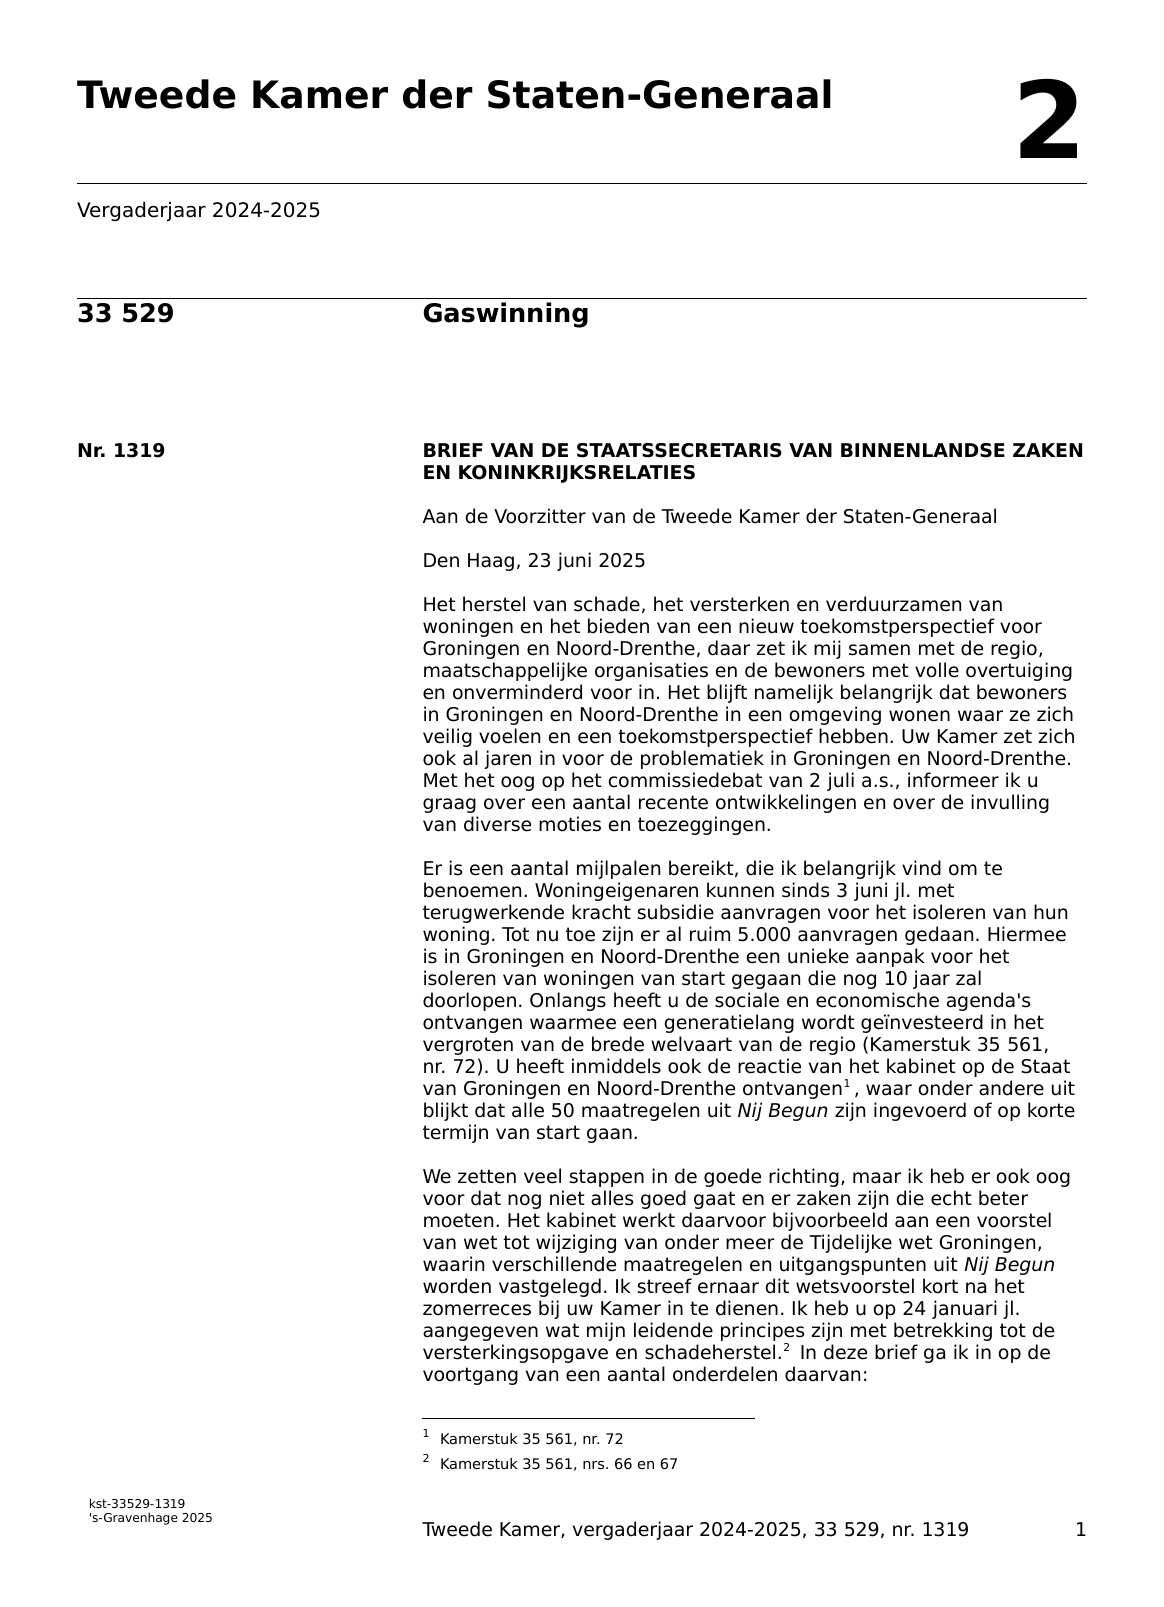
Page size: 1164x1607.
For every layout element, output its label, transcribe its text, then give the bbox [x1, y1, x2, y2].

subtitle Nr. 1319 BRIEF VAN DE STAATSSECRETARIS VAN BINNENLANDSE ZAKEN EN KONINKRIJKSRELATIES [77, 440, 1087, 484]
text Aan de Voorzitter van de Tweede Kamer der Staten-Generaal [422, 506, 1087, 528]
text kst-33529-1319 [88, 1497, 323, 1511]
text Kamerstuk 35 561, nr. 72 [422, 1427, 1087, 1449]
table_header 2 [886, 59, 1087, 183]
text 's-Gravenhage 2025 [88, 1511, 323, 1525]
table_cell Vergaderjaar 2024-2025 [77, 184, 1087, 298]
subtitle 33 529 Gaswinning [77, 299, 1087, 329]
text Er is een aantal mijlpalen bereikt, die ik belangrijk vind om te benoemen. Woningeigenaren kunnen sinds 3 juni jl. met terugwerkende kracht subsidie aanvragen voor het isoleren van hun woning. Tot nu toe zijn er al ruim 5.000 aanvragen gedaan. Hiermee is in Groningen en Noord-Drenthe een unieke aanpak voor het isoleren van woningen van start gegaan die nog 10 jaar zal doorlopen. Onlangs heeft u de sociale en economische agenda's ontvangen waarmee een generatielang wordt geïnvesteerd in het vergroten van de brede welvaart van de regio (Kamerstuk 35 561, nr. 72). U heeft inmiddels ook de reactie van het kabinet op de Staat van Groningen en Noord-Drenthe ontvangen, waar onder andere uit blijkt dat alle 50 maatregelen uit Nij Begun zijn ingevoerd of op korte termijn van start gaan. [422, 858, 1087, 1144]
text Het herstel van schade, het versterken en verduurzamen van woningen en het bieden van een nieuw toekomstperspectief voor Groningen en Noord-Drenthe, daar zet ik mij samen met de regio, maatschappelijke organisaties en de bewoners met volle overtuiging en onverminderd voor in. Het blijft namelijk belangrijk dat bewoners in Groningen en Noord-Drenthe in een omgeving wonen waar ze zich veilig voelen en een toekomstperspectief hebben. Uw Kamer zet zich ook al jaren in voor de problematiek in Groningen en Noord-Drenthe. Met het oog op het commissiedebat van 2 juli a.s., informeer ik u graag over een aantal recente ontwikkelingen en over de invulling van diverse moties en toezeggingen. [422, 594, 1087, 836]
text Den Haag, 23 juni 2025 [422, 550, 1087, 572]
text Kamerstuk 35 561, nrs. 66 en 67 [422, 1452, 1087, 1474]
text We zetten veel stappen in de goede richting, maar ik heb er ook oog voor dat nog niet alles goed gaat en er zaken zijn die echt beter moeten. Het kabinet werkt daarvoor bijvoorbeeld aan een voorstel van wet tot wijziging van onder meer de Tijdelijke wet Groningen, waarin verschillende maatregelen en uitgangspunten uit Nij Begun worden vastgelegd. Ik streef ernaar dit wetsvoorstel kort na het zomerreces bij uw Kamer in te dienen. Ik heb u op 24 januari jl. aangegeven wat mijn leidende principes zijn met betrekking tot de versterkingsopgave en schadeherstel. In deze brief ga ik in op de voortgang van een aantal onderdelen daarvan: [422, 1166, 1087, 1386]
table_header Tweede Kamer der Staten-Generaal [77, 59, 886, 183]
